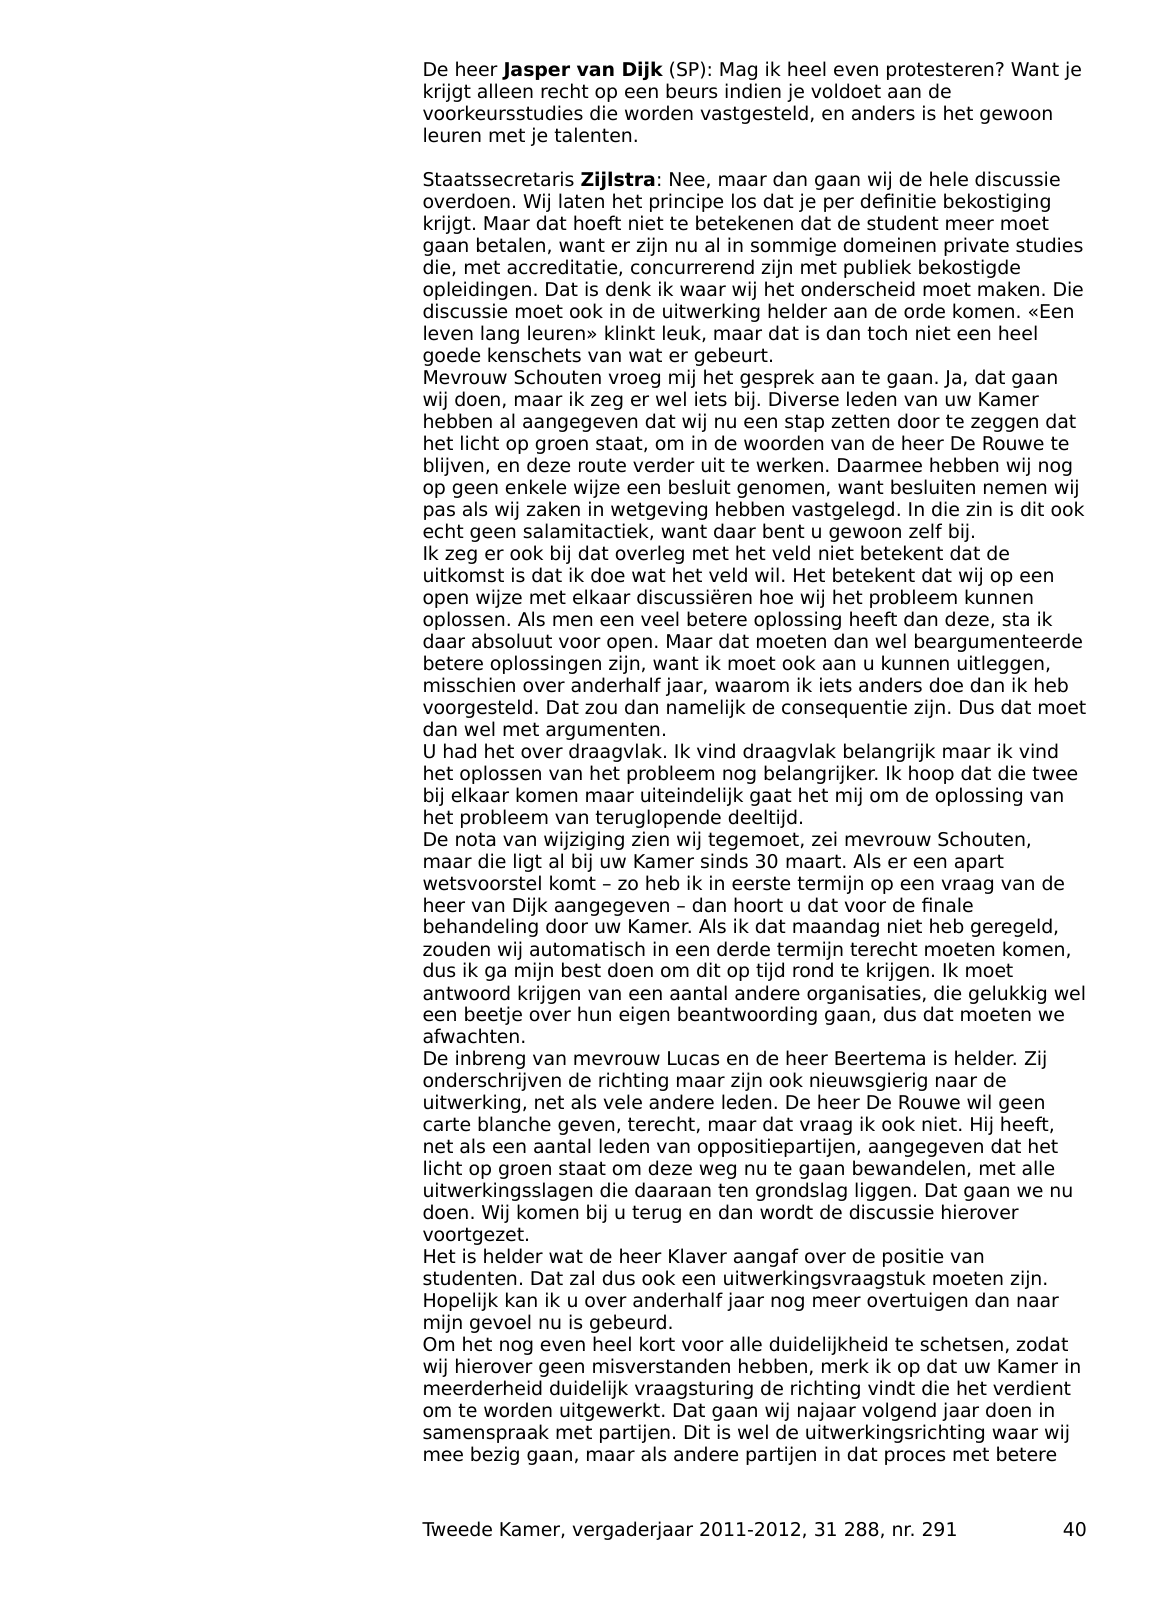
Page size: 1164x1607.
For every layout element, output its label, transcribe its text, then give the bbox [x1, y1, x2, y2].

text Ik zeg er ook bij dat overleg met het veld niet betekent dat de uitkomst is dat ik doe wat het veld wil. Het betekent dat wij op een open wijze met elkaar discussiëren hoe wij het probleem kunnen oplossen. Als men een veel betere oplossing heeft dan deze, sta ik daar absoluut voor open. Maar dat moeten dan wel beargumenteerde betere oplossingen zijn, want ik moet ook aan u kunnen uitleggen, misschien over anderhalf jaar, waarom ik iets anders doe dan ik heb voorgesteld. Dat zou dan namelijk de consequentie zijn. Dus dat moet dan wel met argumenten. [422, 543, 1087, 741]
text Staatssecretaris Zijlstra: Nee, maar dan gaan wij de hele discussie overdoen. Wij laten het principe los dat je per definitie bekostiging krijgt. Maar dat hoeft niet te betekenen dat de student meer moet gaan betalen, want er zijn nu al in sommige domeinen private studies die, met accreditatie, concurrerend zijn met publiek bekostigde opleidingen. Dat is denk ik waar wij het onderscheid moet maken. Die discussie moet ook in de uitwerking helder aan de orde komen. «Een leven lang leuren» klinkt leuk, maar dat is dan toch niet een heel goede kenschets van wat er gebeurt. [422, 169, 1087, 367]
text De nota van wijziging zien wij tegemoet, zei mevrouw Schouten, maar die ligt al bij uw Kamer sinds 30 maart. Als er een apart wetsvoorstel komt – zo heb ik in eerste termijn op een vraag van de heer van Dijk aangegeven – dan hoort u dat voor de finale behandeling door uw Kamer. Als ik dat maandag niet heb geregeld, zouden wij automatisch in een derde termijn terecht moeten komen, dus ik ga mijn best doen om dit op tijd rond te krijgen. Ik moet antwoord krijgen van een aantal andere organisaties, die gelukkig wel een beetje over hun eigen beantwoording gaan, dus dat moeten we afwachten. [422, 828, 1087, 1048]
text Mevrouw Schouten vroeg mij het gesprek aan te gaan. Ja, dat gaan wij doen, maar ik zeg er wel iets bij. Diverse leden van uw Kamer hebben al aangegeven dat wij nu een stap zetten door te zeggen dat het licht op groen staat, om in de woorden van de heer De Rouwe te blijven, en deze route verder uit te werken. Daarmee hebben wij nog op geen enkele wijze een besluit genomen, want besluiten nemen wij pas als wij zaken in wetgeving hebben vastgelegd. In die zin is dit ook echt geen salamitactiek, want daar bent u gewoon zelf bij. [422, 367, 1087, 543]
text De inbreng van mevrouw Lucas en de heer Beertema is helder. Zij onderschrijven de richting maar zijn ook nieuwsgierig naar de uitwerking, net als vele andere leden. De heer De Rouwe wil geen carte blanche geven, terecht, maar dat vraag ik ook niet. Hij heeft, net als een aantal leden van oppositiepartijen, aangegeven dat het licht op groen staat om deze weg nu te gaan bewandelen, met alle uitwerkingsslagen die daaraan ten grondslag liggen. Dat gaan we nu doen. Wij komen bij u terug en dan wordt de discussie hierover voortgezet. [422, 1048, 1087, 1246]
text Om het nog even heel kort voor alle duidelijkheid te schetsen, zodat wij hierover geen misverstanden hebben, merk ik op dat uw Kamer in meerderheid duidelijk vraagsturing de richting vindt die het verdient om te worden uitgewerkt. Dat gaan wij najaar volgend jaar doen in samenspraak met partijen. Dit is wel de uitwerkingsrichting waar wij mee bezig gaan, maar als andere partijen in dat proces met betere [422, 1334, 1087, 1466]
text U had het over draagvlak. Ik vind draagvlak belangrijk maar ik vind het oplossen van het probleem nog belangrijker. Ik hoop dat die twee bij elkaar komen maar uiteindelijk gaat het mij om de oplossing van het probleem van teruglopende deeltijd. [422, 741, 1087, 828]
text Het is helder wat de heer Klaver aangaf over de positie van studenten. Dat zal dus ook een uitwerkingsvraagstuk moeten zijn. Hopelijk kan ik u over anderhalf jaar nog meer overtuigen dan naar mijn gevoel nu is gebeurd. [422, 1246, 1087, 1334]
text De heer Jasper van Dijk (SP): Mag ik heel even protesteren? Want je krijgt alleen recht op een beurs indien je voldoet aan de voorkeursstudies die worden vastgesteld, en anders is het gewoon leuren met je talenten. [422, 59, 1087, 147]
